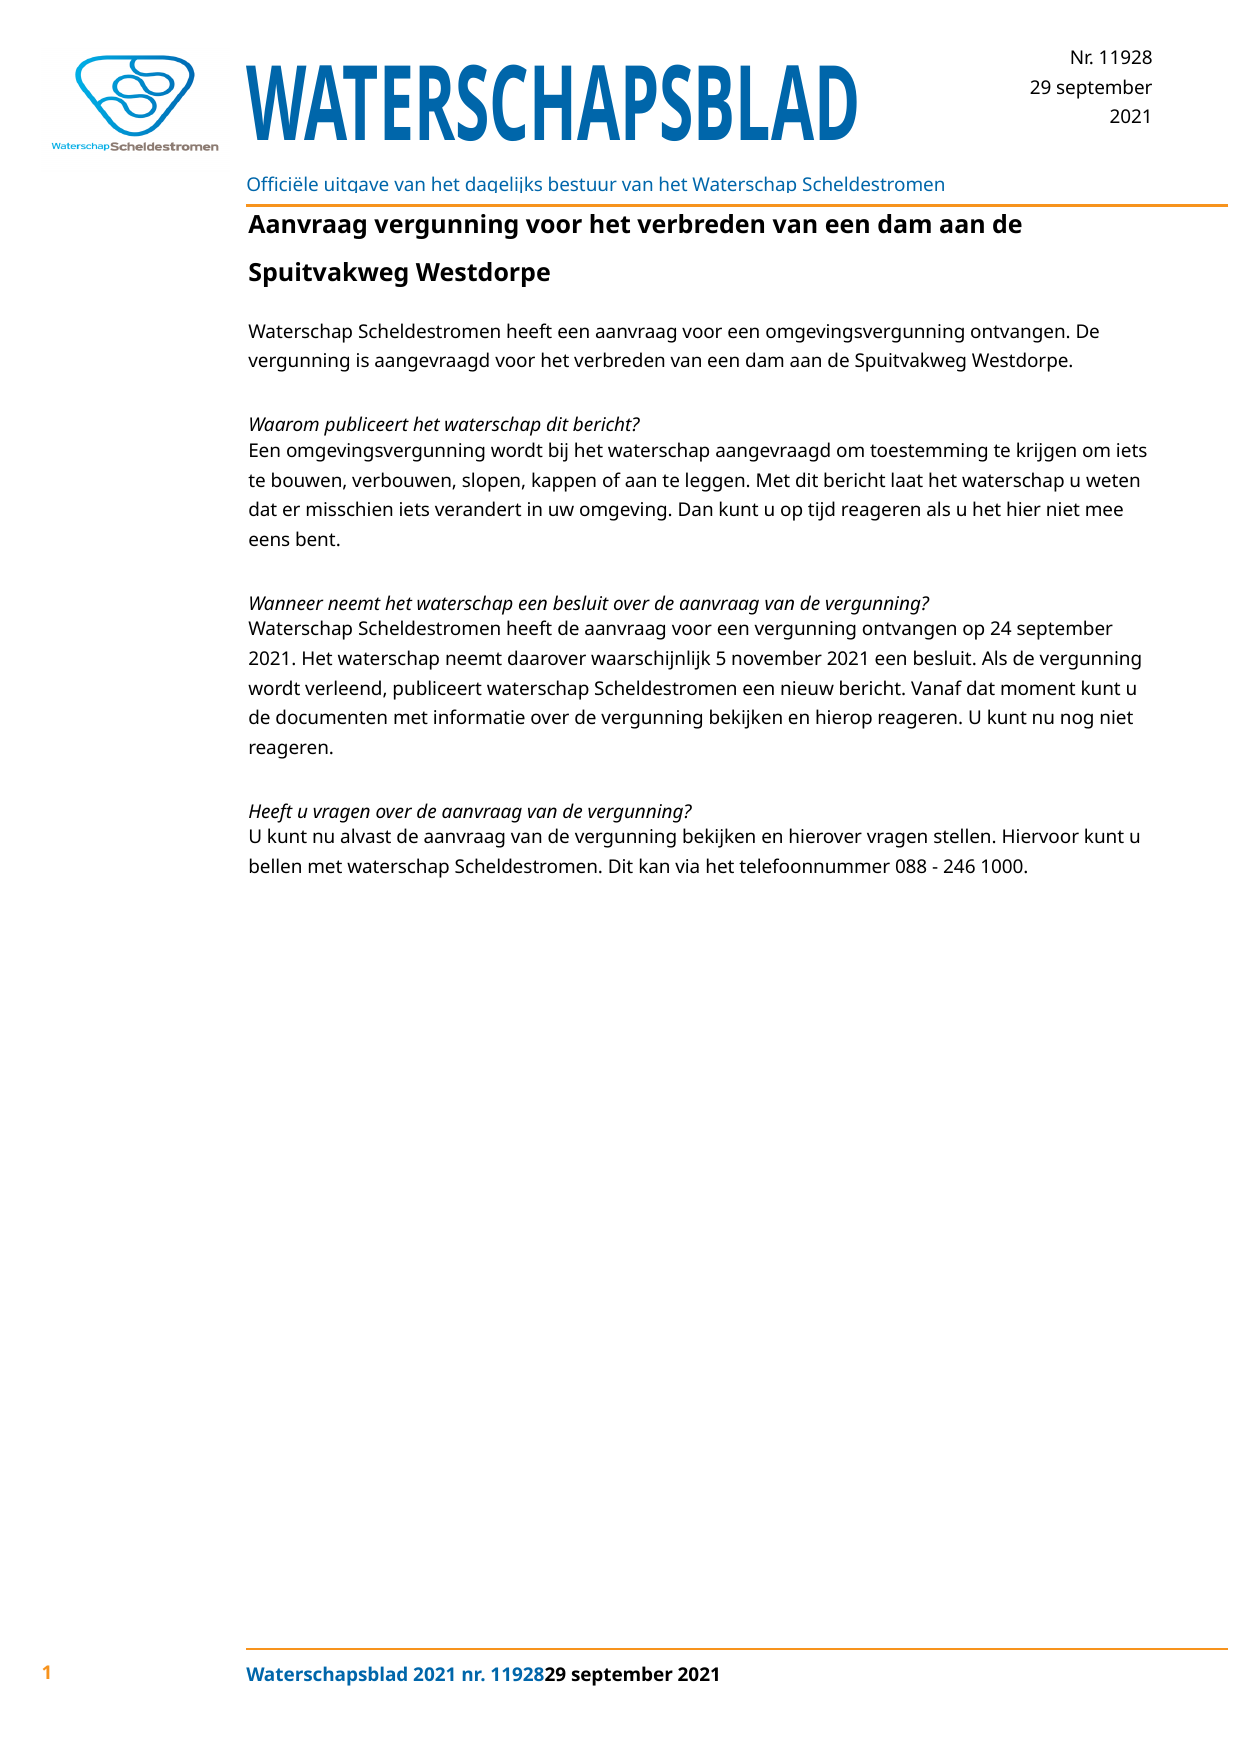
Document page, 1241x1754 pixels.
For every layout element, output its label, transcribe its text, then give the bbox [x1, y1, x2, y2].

picture [41, 47, 231, 172]
text Aanvraag vergunning voor het verbreden van een dam aan de Spuitvakweg Westdorpe [248, 207, 1152, 288]
text Heeft u vragen over de aanvraag van de vergunning? [248, 798, 1152, 824]
text Een omgevingsvergunning wordt bij het waterschap aangevraagd om toestemming te krijgen om iets te bouwen, verbouwen, slopen, kappen of aan te leggen. Met dit bericht laat het waterschap u weten dat er misschien iets verandert in uw omgeving. Dan kunt u op tijd reageren als u het hier niet mee eens bent. [248, 437, 1152, 552]
text Wanneer neemt het waterschap een besluit over de aanvraag van de vergunning? [248, 590, 1152, 616]
text U kunt nu alvast de aanvraag van de vergunning bekijken en hierover vragen stellen. Hiervoor kunt u bellen met waterschap Scheldestromen. Dit kan via het telefoonnummer 088 - 246 1000. [248, 824, 1152, 879]
text Waterschap Scheldestromen heeft de aanvraag voor een vergunning ontvangen op 24 september 2021. Het waterschap neemt daarover waarschijnlijk 5 november 2021 een besluit. Als de vergunning wordt verleend, publiceert waterschap Scheldestromen een nieuw bericht. Vanaf dat moment kunt u de documenten met informatie over de vergunning bekijken en hierop reageren. U kunt nu nog niet reageren. [248, 616, 1152, 760]
text Waarom publiceert het waterschap dit bericht? [248, 411, 1152, 437]
text Waterschap Scheldestromen heeft een aanvraag voor een omgevingsvergunning ontvangen. De vergunning is aangevraagd voor het verbreden van een dam aan de Spuitvakweg Westdorpe. [248, 318, 1152, 373]
